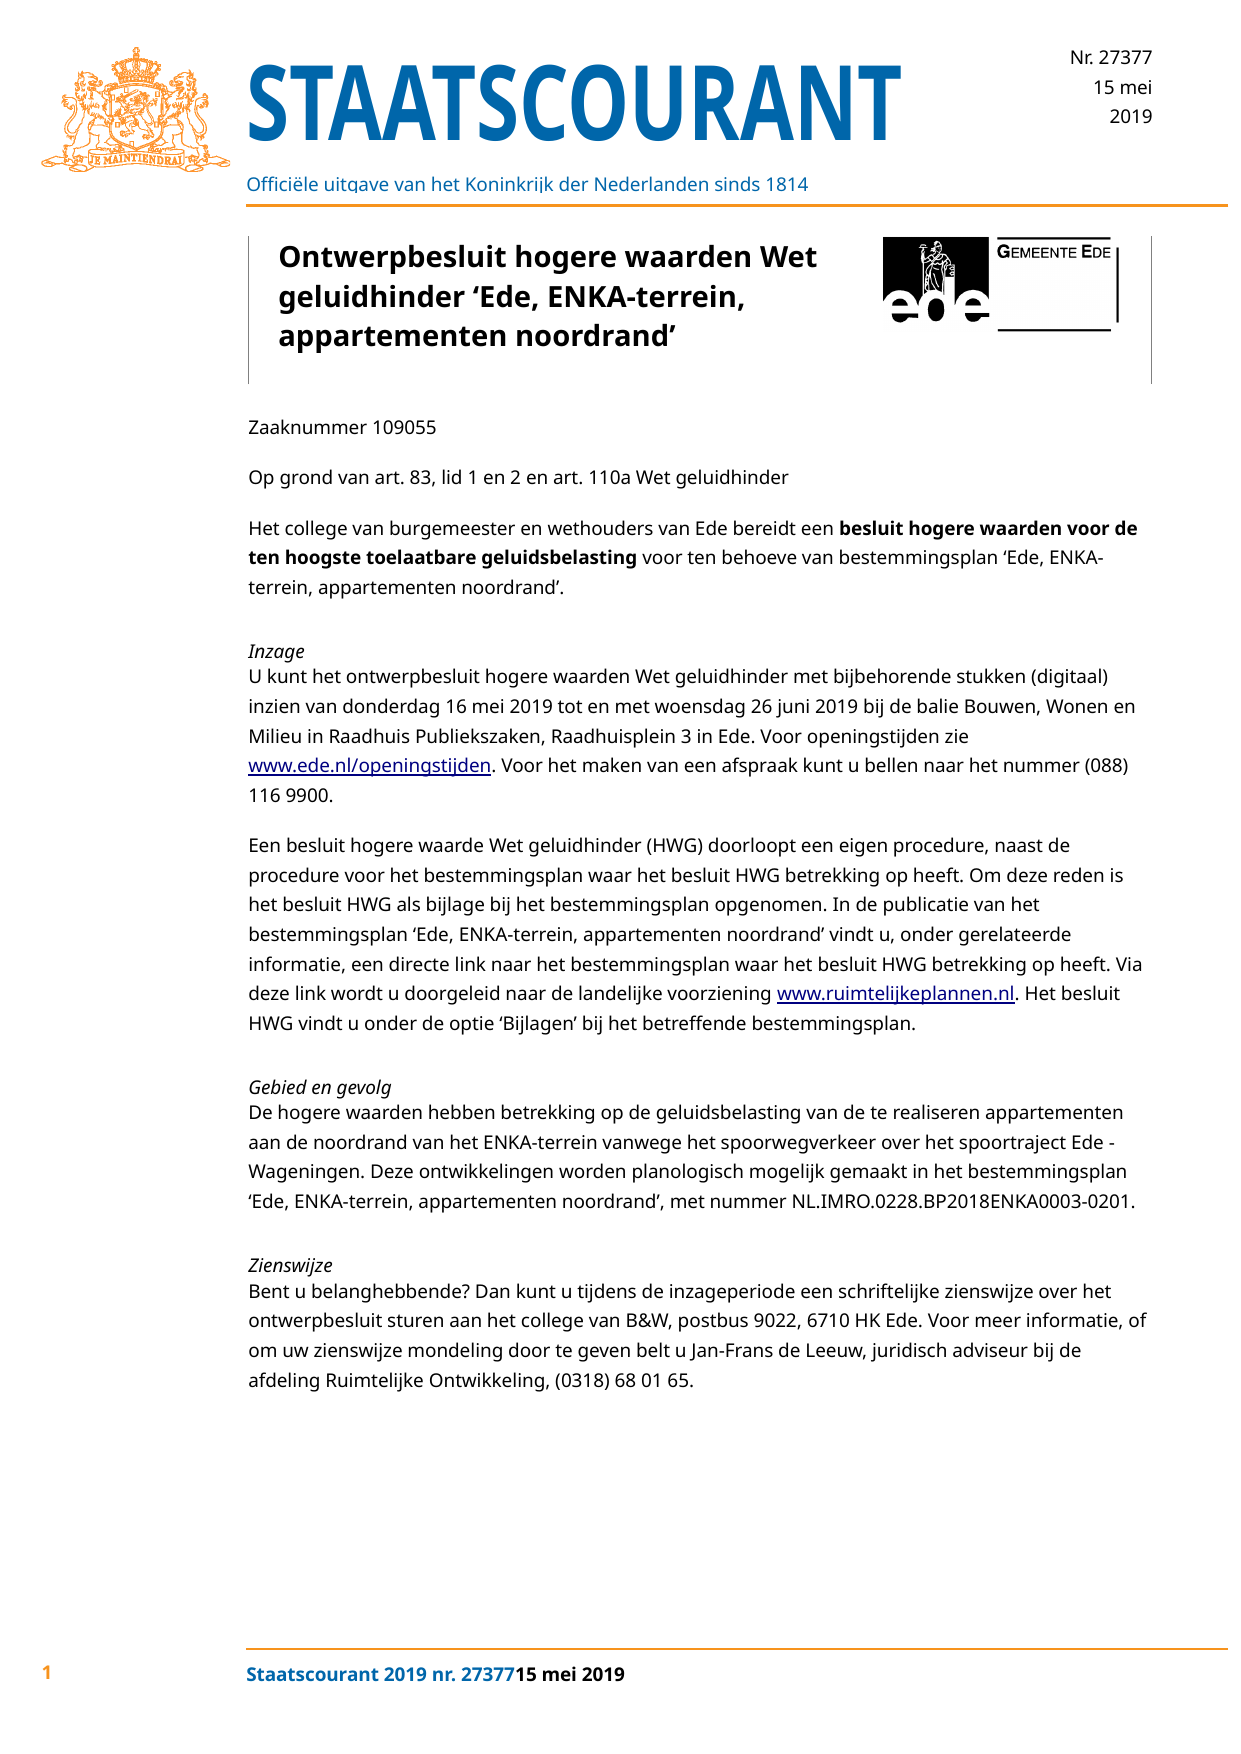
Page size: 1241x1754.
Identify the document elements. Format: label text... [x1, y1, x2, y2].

text Het college van burgemeester en wethouders van Ede bereidt een besluit hogere waarden voor de ten hoogste toelaatbare geluidsbelasting voor ten behoeve van bestemmingsplan ‘Ede, ENKA-terrein, appartementen noordrand’. [248, 515, 1152, 600]
text Een besluit hogere waarde Wet geluidhinder (HWG) doorloopt een eigen procedure, naast de procedure voor het bestemmingsplan waar het besluit HWG betrekking op heeft. Om deze reden is het besluit HWG als bijlage bij het bestemmingsplan opgenomen. In de publicatie van het bestemmingsplan ‘Ede, ENKA-terrein, appartementen noordrand’ vindt u, onder gerelateerde informatie, een directe link naar het bestemmingsplan waar het besluit HWG betrekking op heeft. Via deze link wordt u doorgeleid naar de landelijke voorziening www.ruimtelijkeplannen.nl. Het besluit HWG vindt u onder de optie ‘Bijlagen’ bij het betreffende bestemmingsplan. [248, 832, 1152, 1036]
text Inzage [248, 638, 1152, 664]
text U kunt het ontwerpbesluit hogere waarden Wet geluidhinder met bijbehorende stukken (digitaal) inzien van donderdag 16 mei 2019 tot en met woensdag 26 juni 2019 bij de balie Bouwen, Wonen en Milieu in Raadhuis Publiekszaken, Raadhuisplein 3 in Ede. Voor openingstijden zie www.ede.nl/openingstijden. Voor het maken van een afspraak kunt u bellen naar het nummer (088) 116 9900. [248, 664, 1152, 808]
picture [882, 236, 1119, 332]
picture [41, 47, 231, 172]
table_header [850, 236, 1151, 384]
text Op grond van art. 83, lid 1 en 2 en art. 110a Wet geluidhinder [248, 464, 1152, 490]
table_header Ontwerpbesluit hogere waarden Wet geluidhinder ‘Ede, ENKA-terrein, appartementen noordrand’ [249, 236, 850, 384]
text Gebied en gevolg [248, 1074, 1152, 1099]
text Zienswijze [248, 1252, 1152, 1278]
text Zaaknummer 109055 [248, 414, 1152, 440]
text De hogere waarden hebben betrekking op de geluidsbelasting van de te realiseren appartementen aan de noordrand van het ENKA-terrein vanwege het spoorwegverkeer over het spoortraject Ede - Wageningen. Deze ontwikkelingen worden planologisch mogelijk gemaakt in het bestemmingsplan ‘Ede, ENKA-terrein, appartementen noordrand’, met nummer NL.IMRO.0228.BP2018ENKA0003-0201. [248, 1099, 1152, 1214]
text Bent u belanghebbende? Dan kunt u tijdens de inzageperiode een schriftelijke zienswijze over het ontwerpbesluit sturen aan het college van B&W, postbus 9022, 6710 HK Ede. Voor meer informatie, of om uw zienswijze mondeling door te geven belt u Jan-Frans de Leeuw, juridisch adviseur bij de afdeling Ruimtelijke Ontwikkeling, (0318) 68 01 65. [248, 1278, 1152, 1392]
